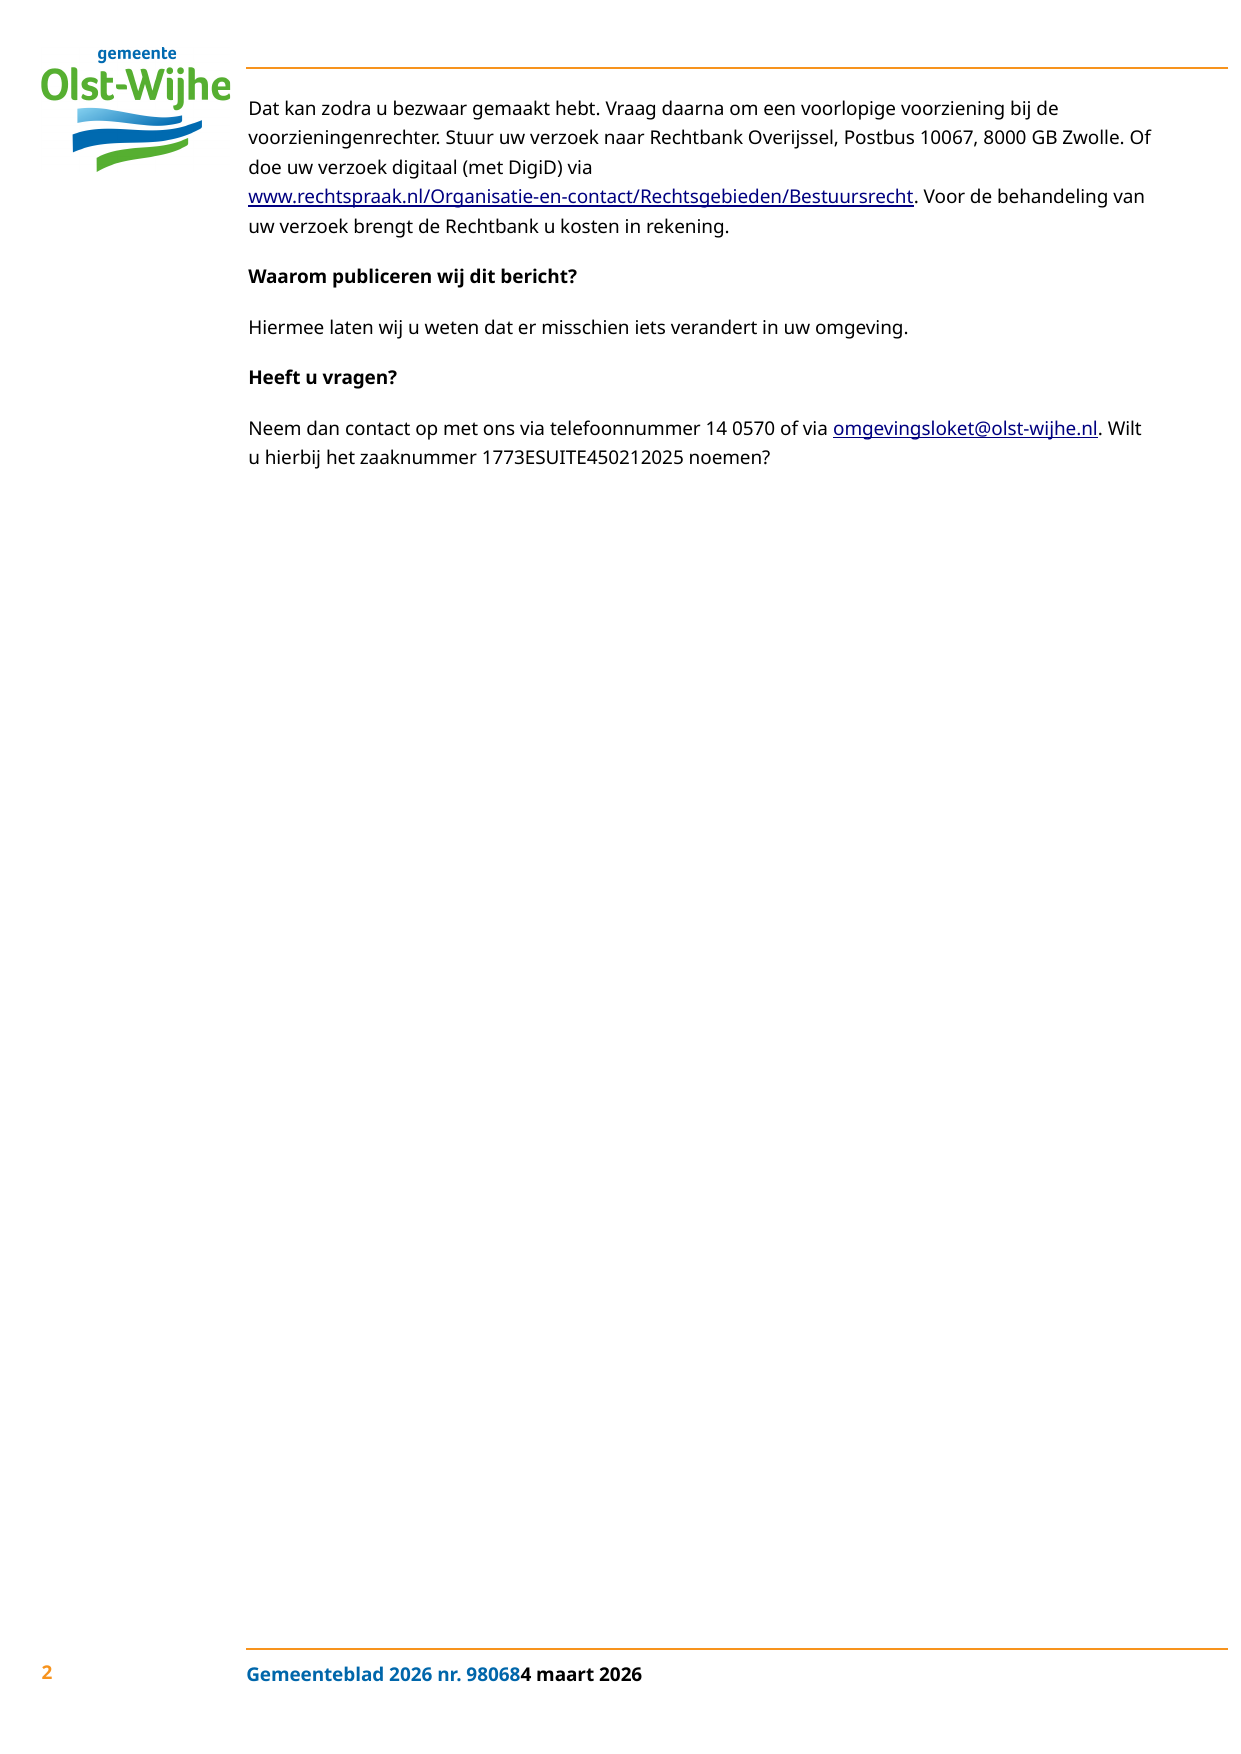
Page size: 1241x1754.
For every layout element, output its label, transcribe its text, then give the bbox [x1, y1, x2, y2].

text Waarom publiceren wij dit bericht? [248, 263, 1152, 289]
text Heeft u vragen? [248, 364, 1152, 390]
text Hiermee laten wij u weten dat er misschien iets verandert in uw omgeving. [248, 314, 1152, 340]
text Neem dan contact op met ons via telefoonnummer 14 0570 of via omgevingsloket@olst-wijhe.nl. Wilt u hierbij het zaaknummer 1773ESUITE450212025 noemen? [248, 415, 1152, 470]
picture [41, 47, 231, 172]
text Dat kan zodra u bezwaar gemaakt hebt. Vraag daarna om een voorlopige voorziening bij de voorzieningenrechter. Stuur uw verzoek naar Rechtbank Overijssel, Postbus 10067, 8000 GB Zwolle. Of doe uw verzoek digitaal (met DigiD) via www.rechtspraak.nl/Organisatie-en-contact/Rechtsgebieden/Bestuursrecht. Voor de behandeling van uw verzoek brengt de Rechtbank u kosten in rekening. [248, 95, 1152, 239]
